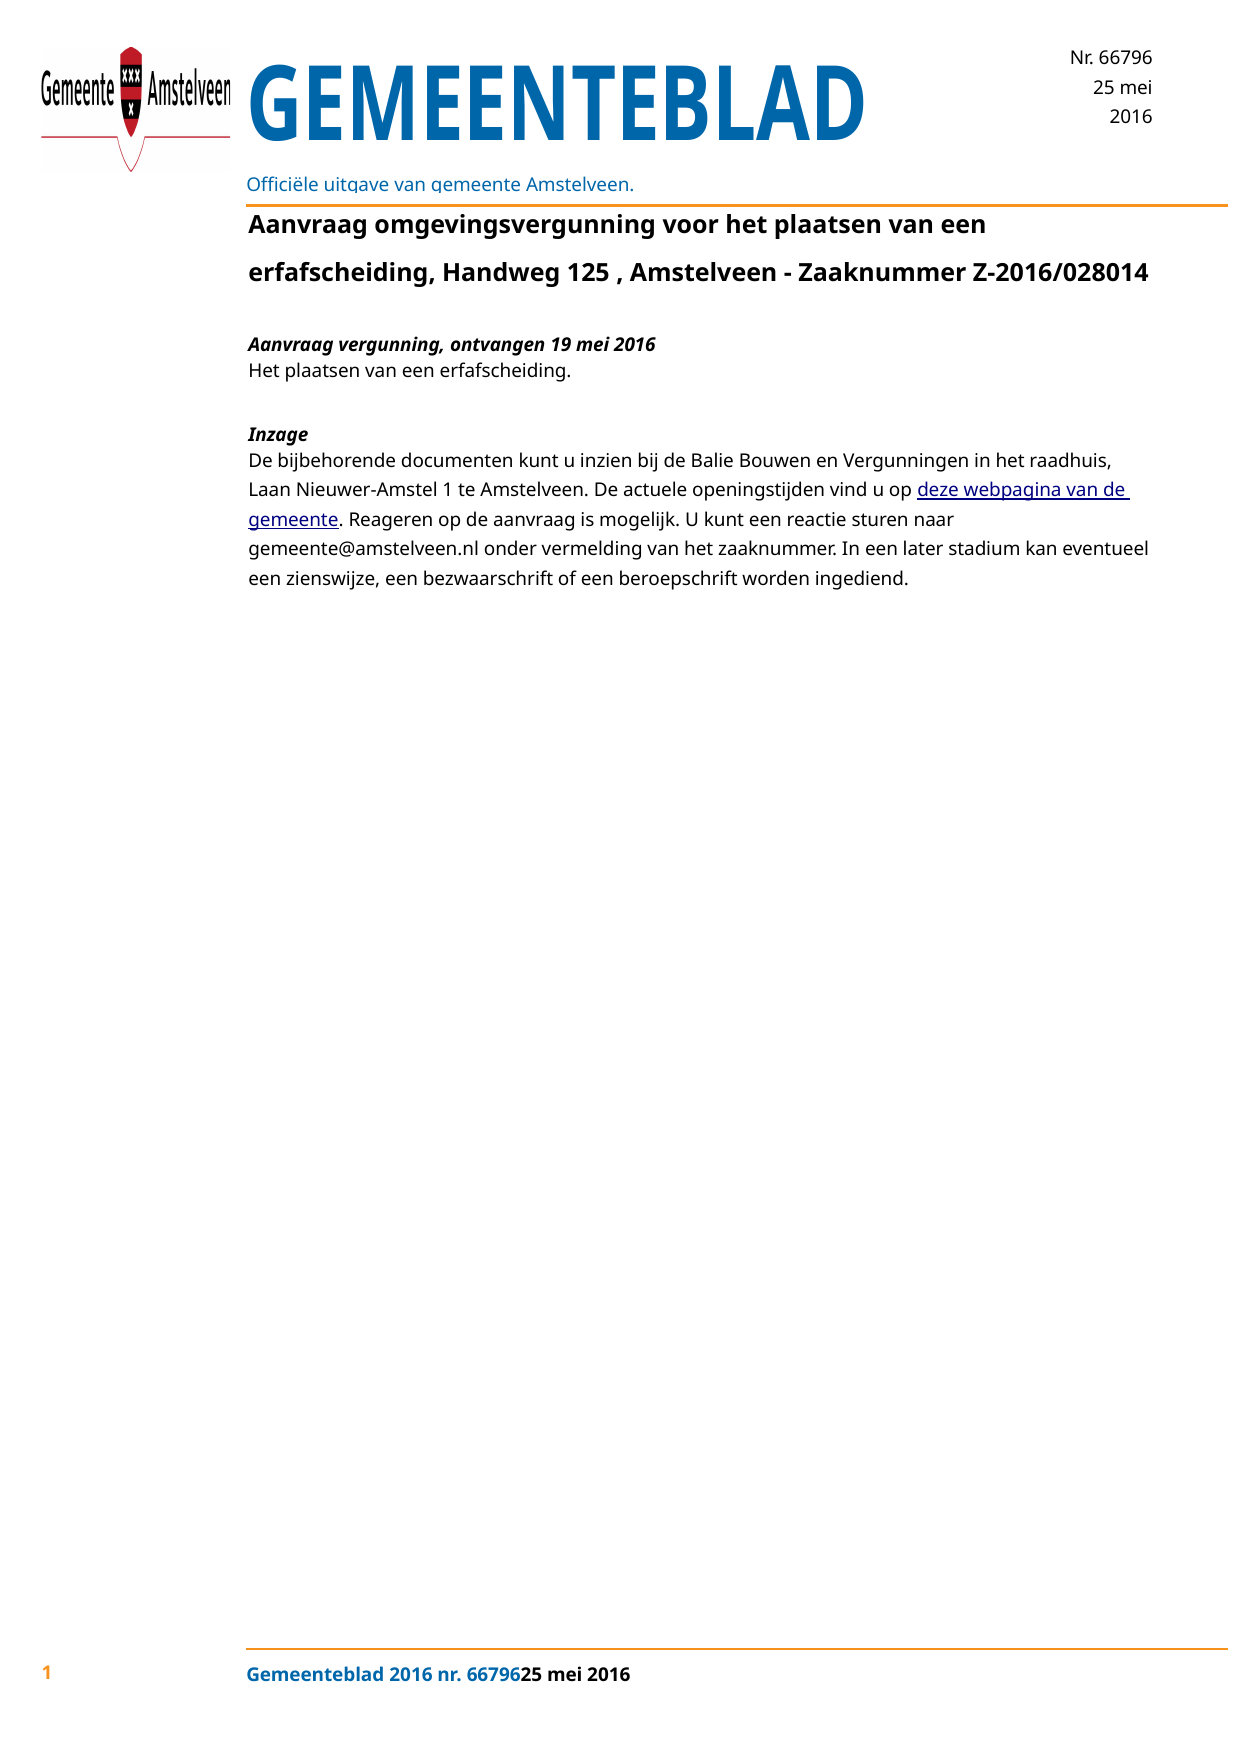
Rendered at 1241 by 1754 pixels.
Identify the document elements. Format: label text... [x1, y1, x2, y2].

text Aanvraag vergunning, ontvangen 19 mei 2016 [248, 331, 1152, 357]
text Inzage [248, 421, 1152, 447]
text Het plaatsen van een erfafscheiding. [248, 357, 1152, 383]
text De bijbehorende documenten kunt u inzien bij de Balie Bouwen en Vergunningen in het raadhuis, Laan Nieuwer-Amstel 1 te Amstelveen. De actuele openingstijden vind u op deze webpagina van de gemeente. Reageren op de aanvraag is mogelijk. U kunt een reactie sturen naar gemeente@amstelveen.nl onder vermelding van het zaaknummer. In een later stadium kan eventueel een zienswijze, een bezwaarschrift of een beroepschrift worden ingediend. [248, 447, 1152, 591]
text Aanvraag omgevingsvergunning voor het plaatsen van een erfafscheiding, Handweg 125 , Amstelveen - Zaaknummer Z-2016/028014 [248, 207, 1152, 288]
picture [41, 47, 231, 172]
